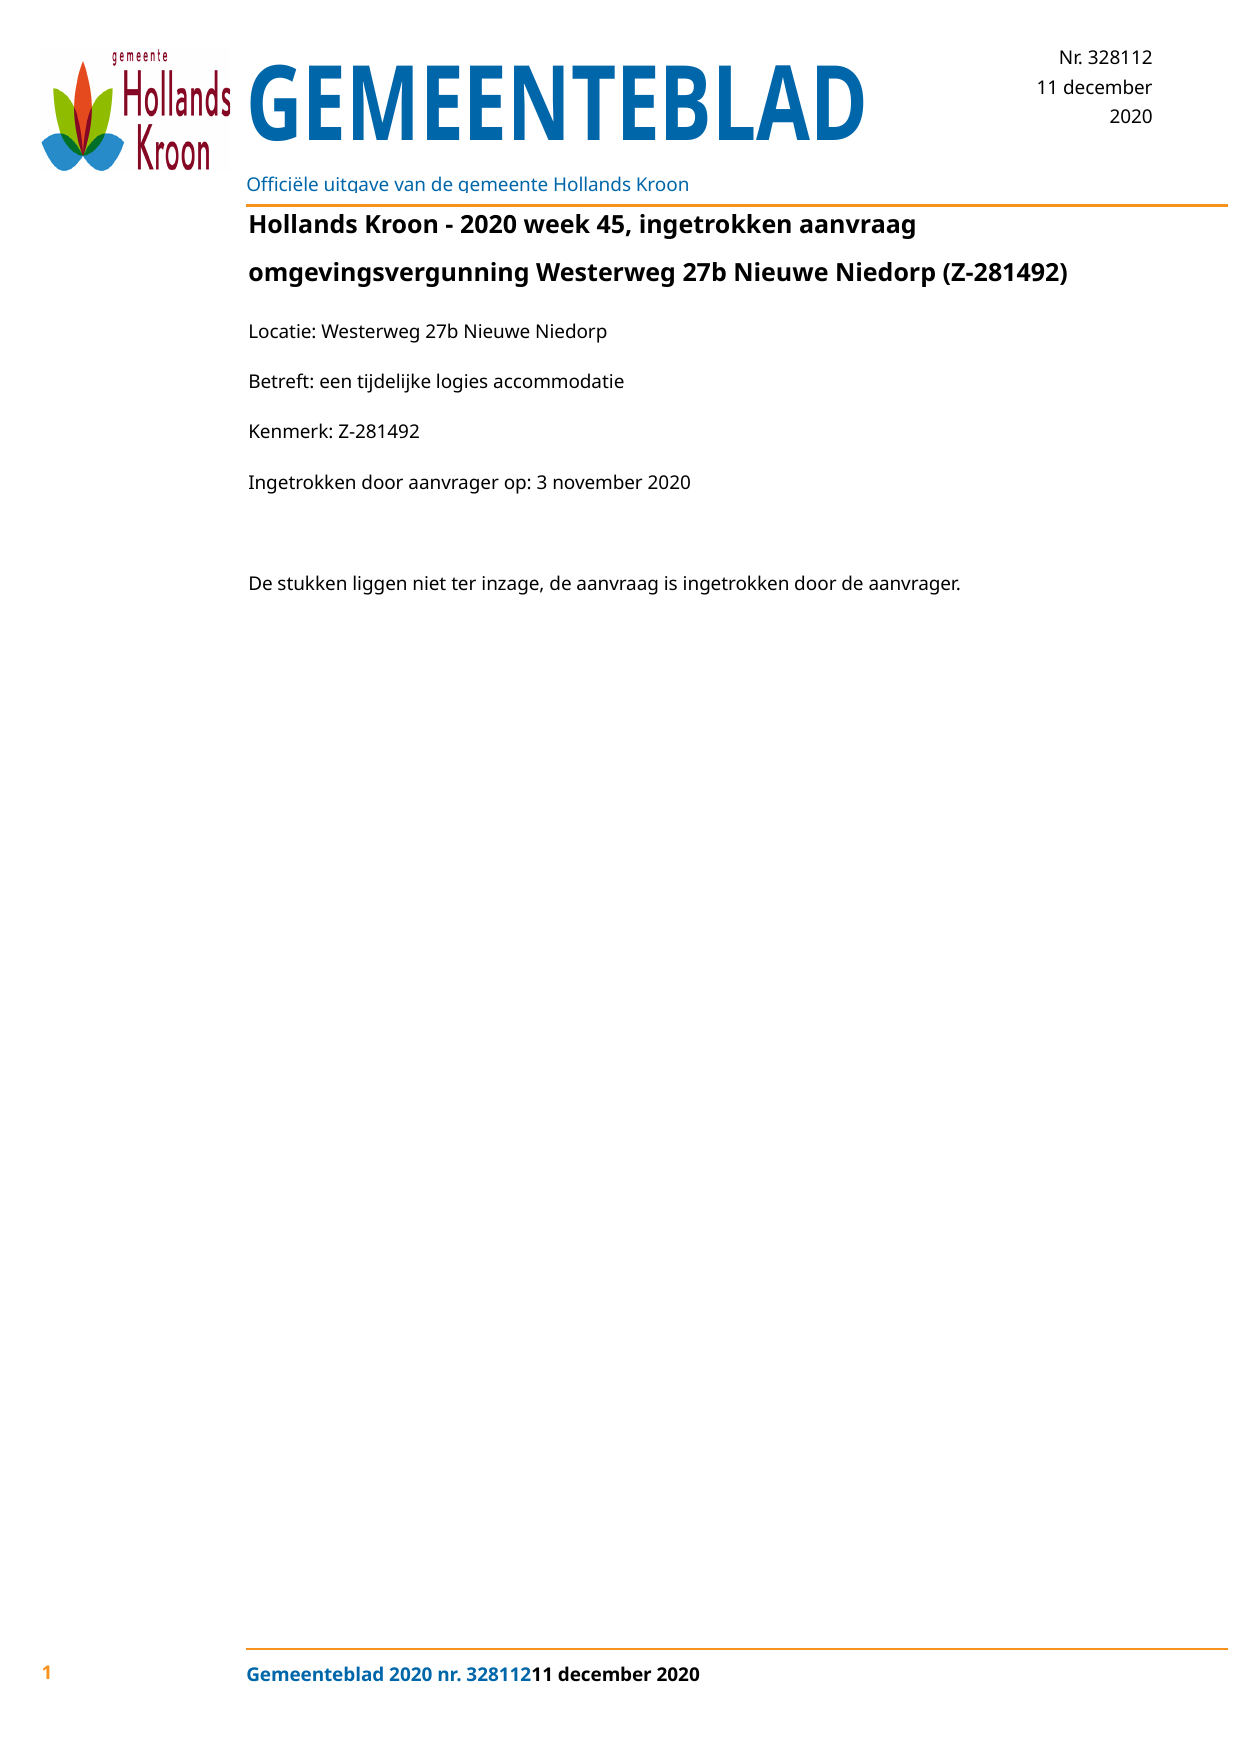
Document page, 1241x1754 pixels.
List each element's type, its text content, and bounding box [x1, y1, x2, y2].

picture [41, 47, 231, 172]
text Ingetrokken door aanvrager op: 3 november 2020 [248, 469, 1152, 495]
text Locatie: Westerweg 27b Nieuwe Niedorp [248, 318, 1152, 344]
text Hollands Kroon - 2020 week 45, ingetrokken aanvraag omgevingsvergunning Westerweg 27b Nieuwe Niedorp (Z-281492) [248, 207, 1152, 288]
text De stukken liggen niet ter inzage, de aanvraag is ingetrokken door de aanvrager. [248, 570, 1152, 596]
text Betreft: een tijdelijke logies accommodatie [248, 368, 1152, 394]
text Kenmerk: Z-281492 [248, 419, 1152, 444]
